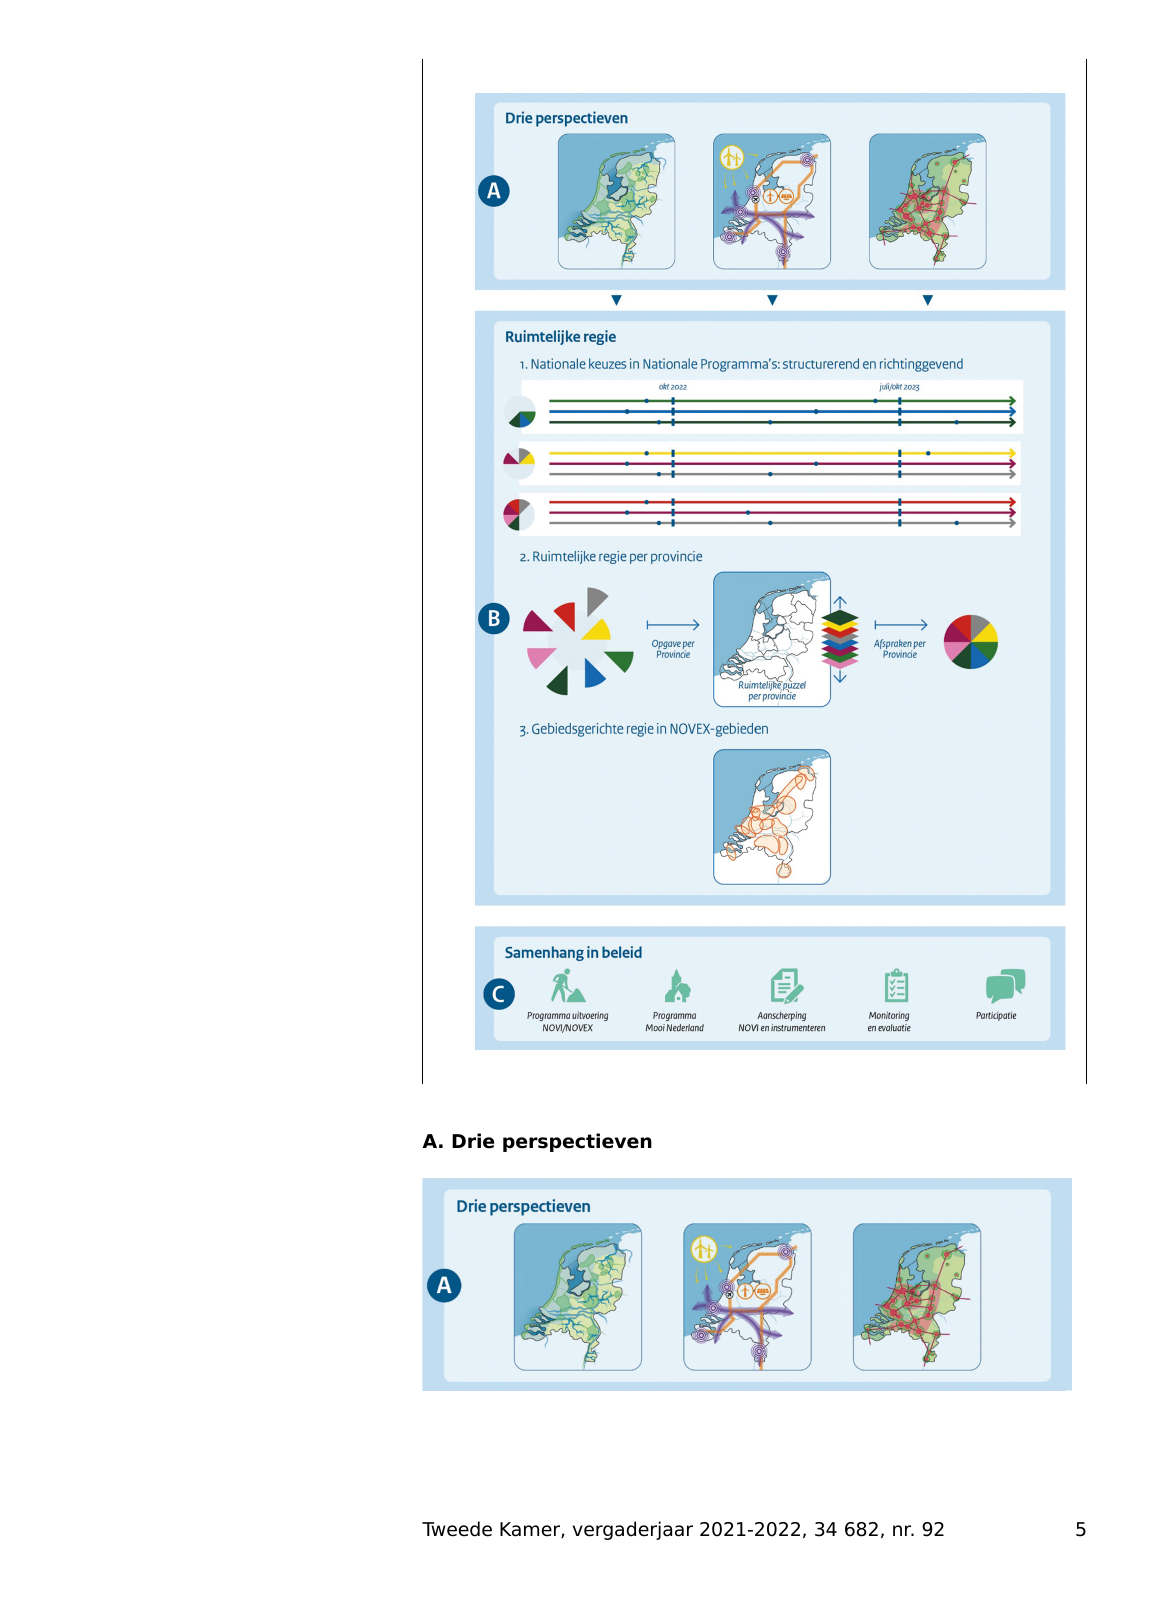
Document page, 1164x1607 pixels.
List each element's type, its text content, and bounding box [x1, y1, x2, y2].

picture [445, 93, 1066, 1050]
table_header [423, 59, 1086, 1083]
subtitle A. Drie perspectieven [422, 1131, 1087, 1153]
picture [422, 1178, 1072, 1391]
